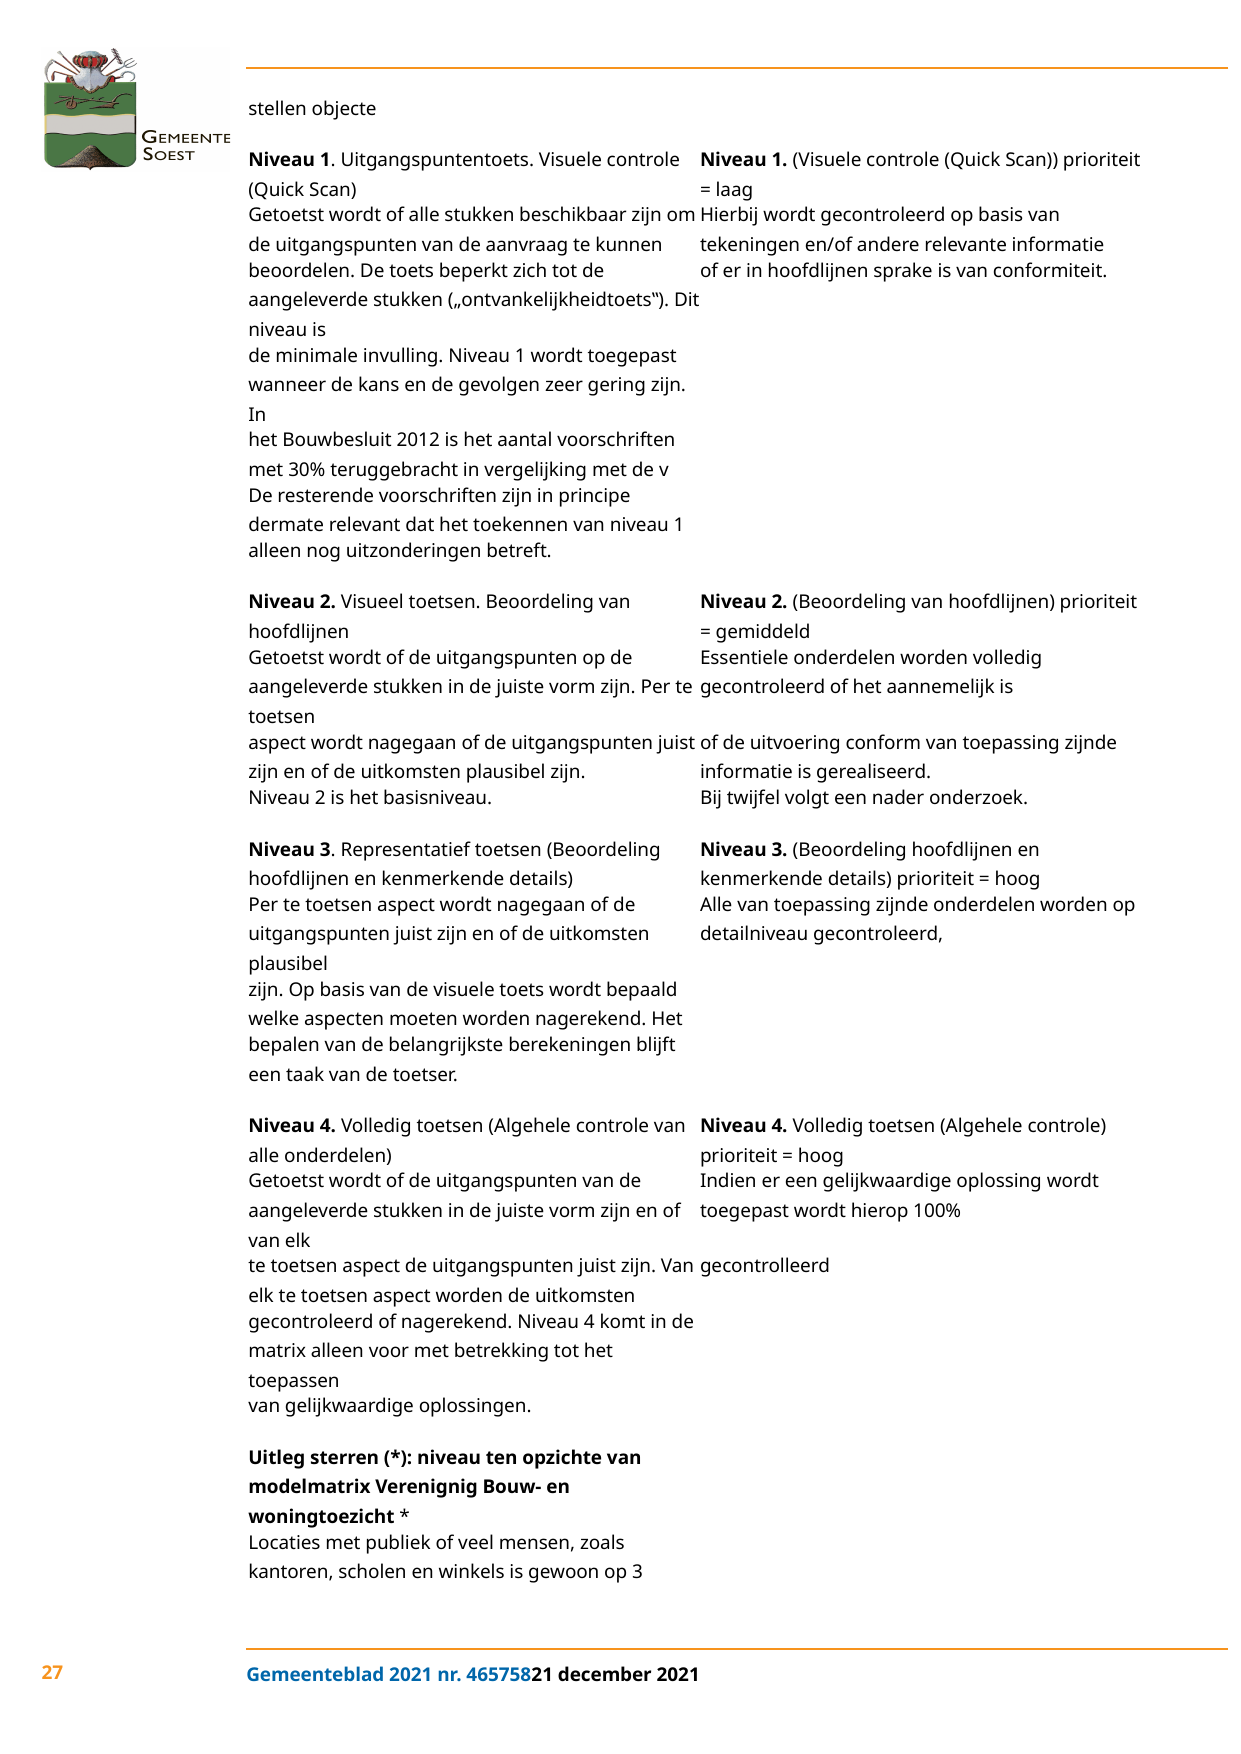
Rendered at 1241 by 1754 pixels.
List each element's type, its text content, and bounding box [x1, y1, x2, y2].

table_cell Niveau 4. Volledig toetsen (Algehele controle van alle onderdelen) [248, 1112, 700, 1168]
table_cell alleen nog uitzonderingen betreft. [248, 537, 700, 563]
table_cell [248, 810, 700, 836]
table_cell aspect wordt nagegaan of de uitgangspunten juist zijn en of de uitkomsten plausibel zijn. [248, 729, 700, 784]
table_cell Uitleg sterren (*): niveau ten opzichte van modelmatrix Verenignig Bouw- en woningtoezicht * [248, 1444, 700, 1529]
table_cell [700, 537, 1152, 563]
table_cell of er in hoofdlijnen sprake is van conformiteit. [700, 257, 1152, 342]
table_cell [700, 1444, 1152, 1529]
table_cell het Bouwbesluit 2012 is het aantal voorschriften met 30% teruggebracht in vergelijking met de v [248, 427, 700, 482]
table_cell van gelijkwaardige oplossingen. [248, 1393, 700, 1418]
table_cell Niveau 3. (Beoordeling hoofdlijnen en kenmerkende details) prioriteit = hoog [700, 836, 1152, 891]
table_cell [700, 810, 1152, 836]
table_cell Getoetst wordt of de uitgangspunten van de aangeleverde stukken in de juiste vorm zijn en of van elk [248, 1168, 700, 1252]
table_cell [700, 427, 1152, 482]
table_cell Niveau 1. (Visuele controle (Quick Scan)) prioriteit = laag [700, 146, 1152, 202]
table_cell [700, 1031, 1152, 1087]
table_cell Niveau 1. Uitgangspuntentoets. Visuele controle (Quick Scan) [248, 146, 700, 202]
table_cell [700, 1393, 1152, 1418]
table_cell [248, 563, 700, 589]
table_cell [248, 1419, 700, 1444]
table_cell [248, 1087, 700, 1112]
table_cell Niveau 2. (Beoordeling van hoofdlijnen) prioriteit = gemiddeld [700, 589, 1152, 644]
table_cell bepalen van de belangrijkste berekeningen blijft een taak van de toetser. [248, 1031, 700, 1087]
table_cell [700, 121, 1152, 146]
table_cell Bij twijfel volgt een nader onderzoek. [700, 784, 1152, 810]
table_cell zijn. Op basis van de visuele toets wordt bepaald welke aspecten moeten worden nagerekend. Het [248, 976, 700, 1031]
table_cell Niveau 2. Visueel toetsen. Beoordeling van hoofdlijnen [248, 589, 700, 644]
table_cell [248, 121, 700, 146]
table_cell Alle van toepassing zijnde onderdelen worden op detailniveau gecontroleerd, [700, 891, 1152, 976]
table_cell Niveau 3. Representatief toetsen (Beoordeling hoofdlijnen en kenmerkende details) [248, 836, 700, 891]
table_cell Essentiele onderdelen worden volledig gecontroleerd of het aannemelijk is [700, 644, 1152, 729]
table_cell Locaties met publiek of veel mensen, zoals kantoren, scholen en winkels is gewoon op 3 [248, 1529, 700, 1584]
table_cell of de uitvoering conform van toepassing zijnde informatie is gerealiseerd. [700, 729, 1152, 784]
table_cell gecontrolleerd [700, 1253, 1152, 1308]
table_cell beoordelen. De toets beperkt zich tot de aangeleverde stukken („ontvankelijkheidtoets‟). Dit niveau is [248, 257, 700, 342]
table_cell [700, 1419, 1152, 1444]
table_cell stellen objecte [248, 95, 700, 121]
table_cell [700, 1308, 1152, 1393]
table_cell gecontroleerd of nagerekend. Niveau 4 komt in de matrix alleen voor met betrekking tot het toepassen [248, 1308, 700, 1393]
table_cell [700, 95, 1152, 121]
table_cell Getoetst wordt of de uitgangspunten op de aangeleverde stukken in de juiste vorm zijn. Per te toetsen [248, 644, 700, 729]
table_cell Indien er een gelijkwaardige oplossing wordt toegepast wordt hierop 100% [700, 1168, 1152, 1252]
table_cell [700, 1529, 1152, 1584]
table_cell [700, 482, 1152, 537]
table_cell Niveau 4. Volledig toetsen (Algehele controle) prioriteit = hoog [700, 1112, 1152, 1168]
table_cell [700, 1087, 1152, 1112]
table_cell Niveau 2 is het basisniveau. [248, 784, 700, 810]
table_cell [700, 342, 1152, 427]
table_cell de minimale invulling. Niveau 1 wordt toegepast wanneer de kans en de gevolgen zeer gering zijn. In [248, 342, 700, 427]
table_cell te toetsen aspect de uitgangspunten juist zijn. Van elk te toetsen aspect worden de uitkomsten [248, 1253, 700, 1308]
table_cell [700, 563, 1152, 589]
table_cell Getoetst wordt of alle stukken beschikbaar zijn om de uitgangspunten van de aanvraag te kunnen [248, 202, 700, 257]
table_cell Per te toetsen aspect wordt nagegaan of de uitgangspunten juist zijn en of de uitkomsten plausibel [248, 891, 700, 976]
table_cell [700, 976, 1152, 1031]
table_cell Hierbij wordt gecontroleerd op basis van tekeningen en/of andere relevante informatie [700, 202, 1152, 257]
table_cell De resterende voorschriften zijn in principe dermate relevant dat het toekennen van niveau 1 [248, 482, 700, 537]
picture [41, 47, 231, 172]
